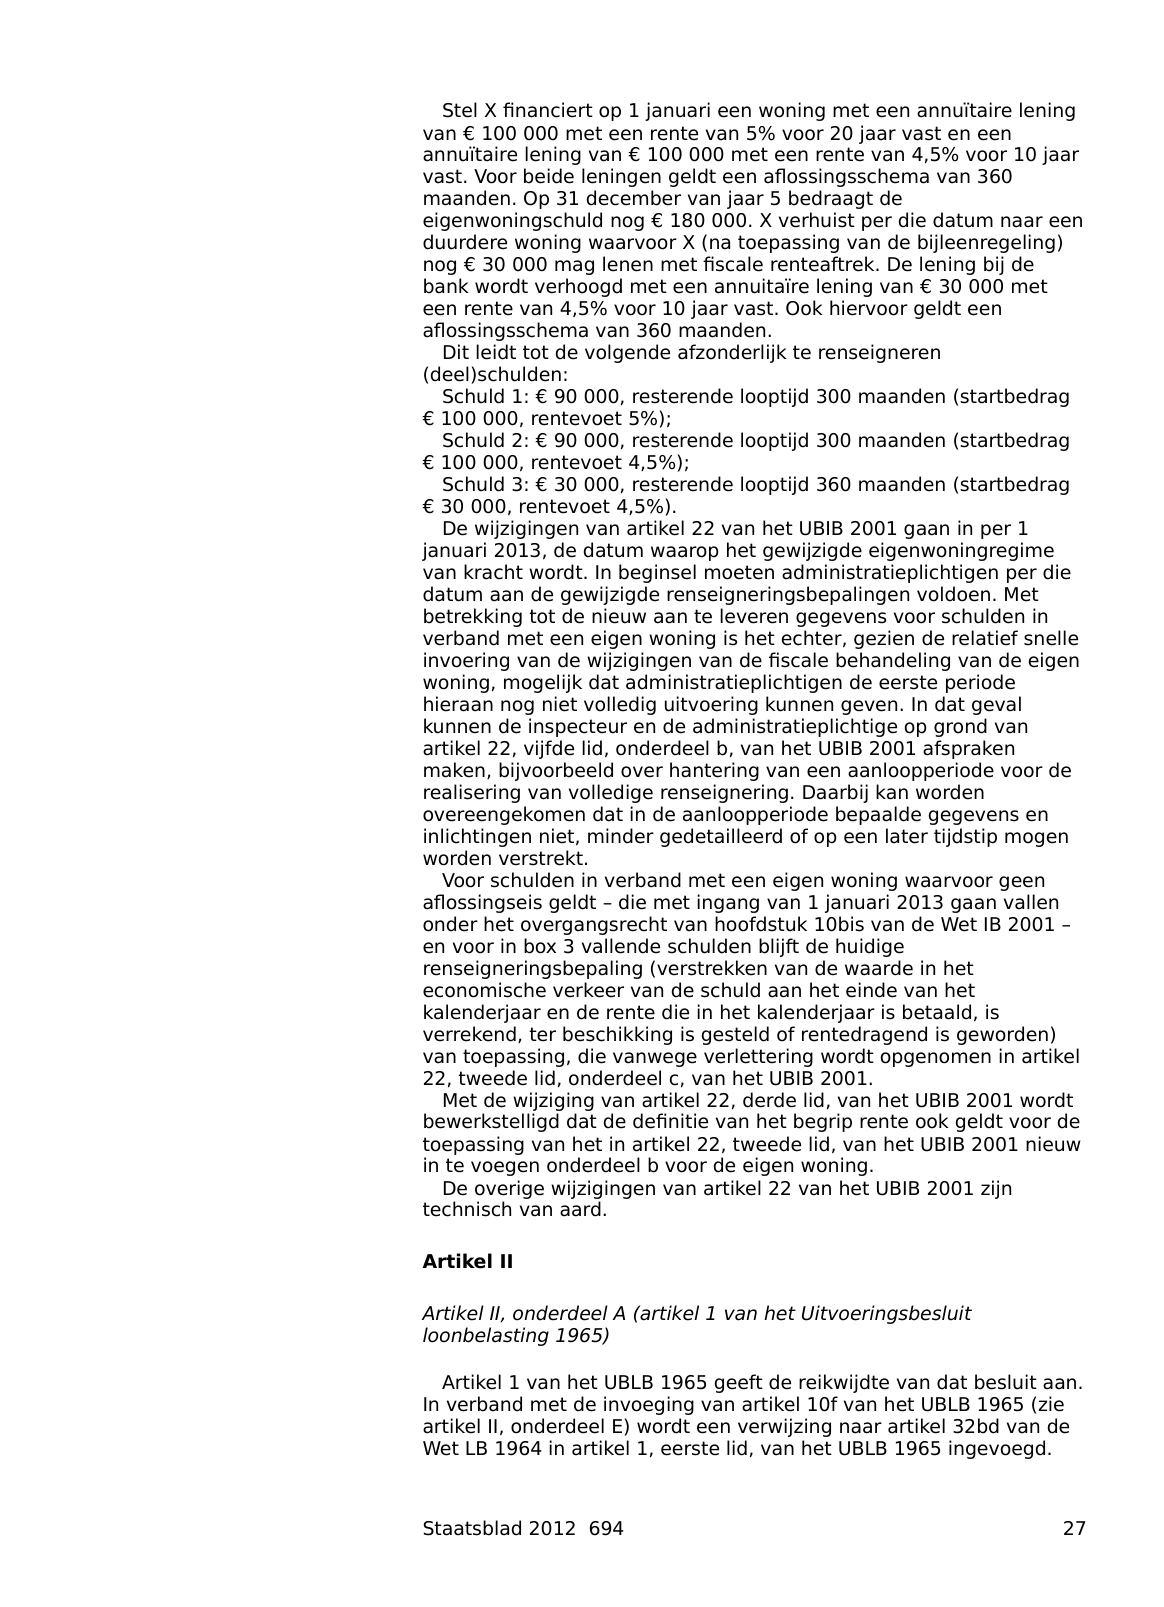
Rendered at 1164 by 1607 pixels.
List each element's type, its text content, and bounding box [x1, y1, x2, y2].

subtitle Artikel II, onderdeel A (artikel 1 van het Uitvoeringsbesluit loonbelasting 1965) [422, 1303, 1087, 1347]
text Dit leidt tot de volgende afzonderlijk te renseigneren (deel)schulden: [422, 342, 1087, 386]
text De overige wijzigingen van artikel 22 van het UBIB 2001 zijn technisch van aard. [422, 1177, 1087, 1221]
text Schuld 2: € 90 000, resterende looptijd 300 maanden (startbedrag € 100 000, rentevoet 4,5%); [422, 430, 1087, 474]
text Stel X financiert op 1 januari een woning met een annuïtaire lening van € 100 000 met een rente van 5% voor 20 jaar vast en een annuïtaire lening van € 100 000 met een rente van 4,5% voor 10 jaar vast. Voor beide leningen geldt een aflossingsschema van 360 maanden. Op 31 december van jaar 5 bedraagt de eigenwoningschuld nog € 180 000. X verhuist per die datum naar een duurdere woning waarvoor X (na toepassing van de bijleenregeling) nog € 30 000 mag lenen met fiscale renteaftrek. De lening bij de bank wordt verhoogd met een annuitaïre lening van € 30 000 met een rente van 4,5% voor 10 jaar vast. Ook hiervoor geldt een aflossingsschema van 360 maanden. [422, 100, 1087, 342]
text Schuld 3: € 30 000, resterende looptijd 360 maanden (startbedrag € 30 000, rentevoet 4,5%). [422, 474, 1087, 518]
text Artikel 1 van het UBLB 1965 geeft de reikwijdte van dat besluit aan. In verband met de invoeging van artikel 10f van het UBLB 1965 (zie artikel II, onderdeel E) wordt een verwijzing naar artikel 32bd van de Wet LB 1964 in artikel 1, eerste lid, van het UBLB 1965 ingevoegd. [422, 1372, 1087, 1460]
subtitle Artikel II [422, 1251, 1087, 1273]
text Voor schulden in verband met een eigen woning waarvoor geen aflossingseis geldt – die met ingang van 1 januari 2013 gaan vallen onder het overgangsrecht van hoofdstuk 10bis van de Wet IB 2001 – en voor in box 3 vallende schulden blijft de huidige renseigneringsbepaling (verstrekken van de waarde in het economische verkeer van de schuld aan het einde van het kalenderjaar en de rente die in het kalenderjaar is betaald, is verrekend, ter beschikking is gesteld of rentedragend is geworden) van toepassing, die vanwege verlettering wordt opgenomen in artikel 22, tweede lid, onderdeel c, van het UBIB 2001. [422, 870, 1087, 1089]
text De wijzigingen van artikel 22 van het UBIB 2001 gaan in per 1 januari 2013, de datum waarop het gewijzigde eigenwoningregime van kracht wordt. In beginsel moeten administratieplichtigen per die datum aan de gewijzigde renseigneringsbepalingen voldoen. Met betrekking tot de nieuw aan te leveren gegevens voor schulden in verband met een eigen woning is het echter, gezien de relatief snelle invoering van de wijzigingen van de fiscale behandeling van de eigen woning, mogelijk dat administratieplichtigen de eerste periode hieraan nog niet volledig uitvoering kunnen geven. In dat geval kunnen de inspecteur en de administratieplichtige op grond van artikel 22, vijfde lid, onderdeel b, van het UBIB 2001 afspraken maken, bijvoorbeeld over hantering van een aanloopperiode voor de realisering van volledige renseignering. Daarbij kan worden overeengekomen dat in de aanloopperiode bepaalde gegevens en inlichtingen niet, minder gedetailleerd of op een later tijdstip mogen worden verstrekt. [422, 518, 1087, 870]
text Met de wijziging van artikel 22, derde lid, van het UBIB 2001 wordt bewerkstelligd dat de definitie van het begrip rente ook geldt voor de toepassing van het in artikel 22, tweede lid, van het UBIB 2001 nieuw in te voegen onderdeel b voor de eigen woning. [422, 1089, 1087, 1177]
text Schuld 1: € 90 000, resterende looptijd 300 maanden (startbedrag € 100 000, rentevoet 5%); [422, 386, 1087, 430]
